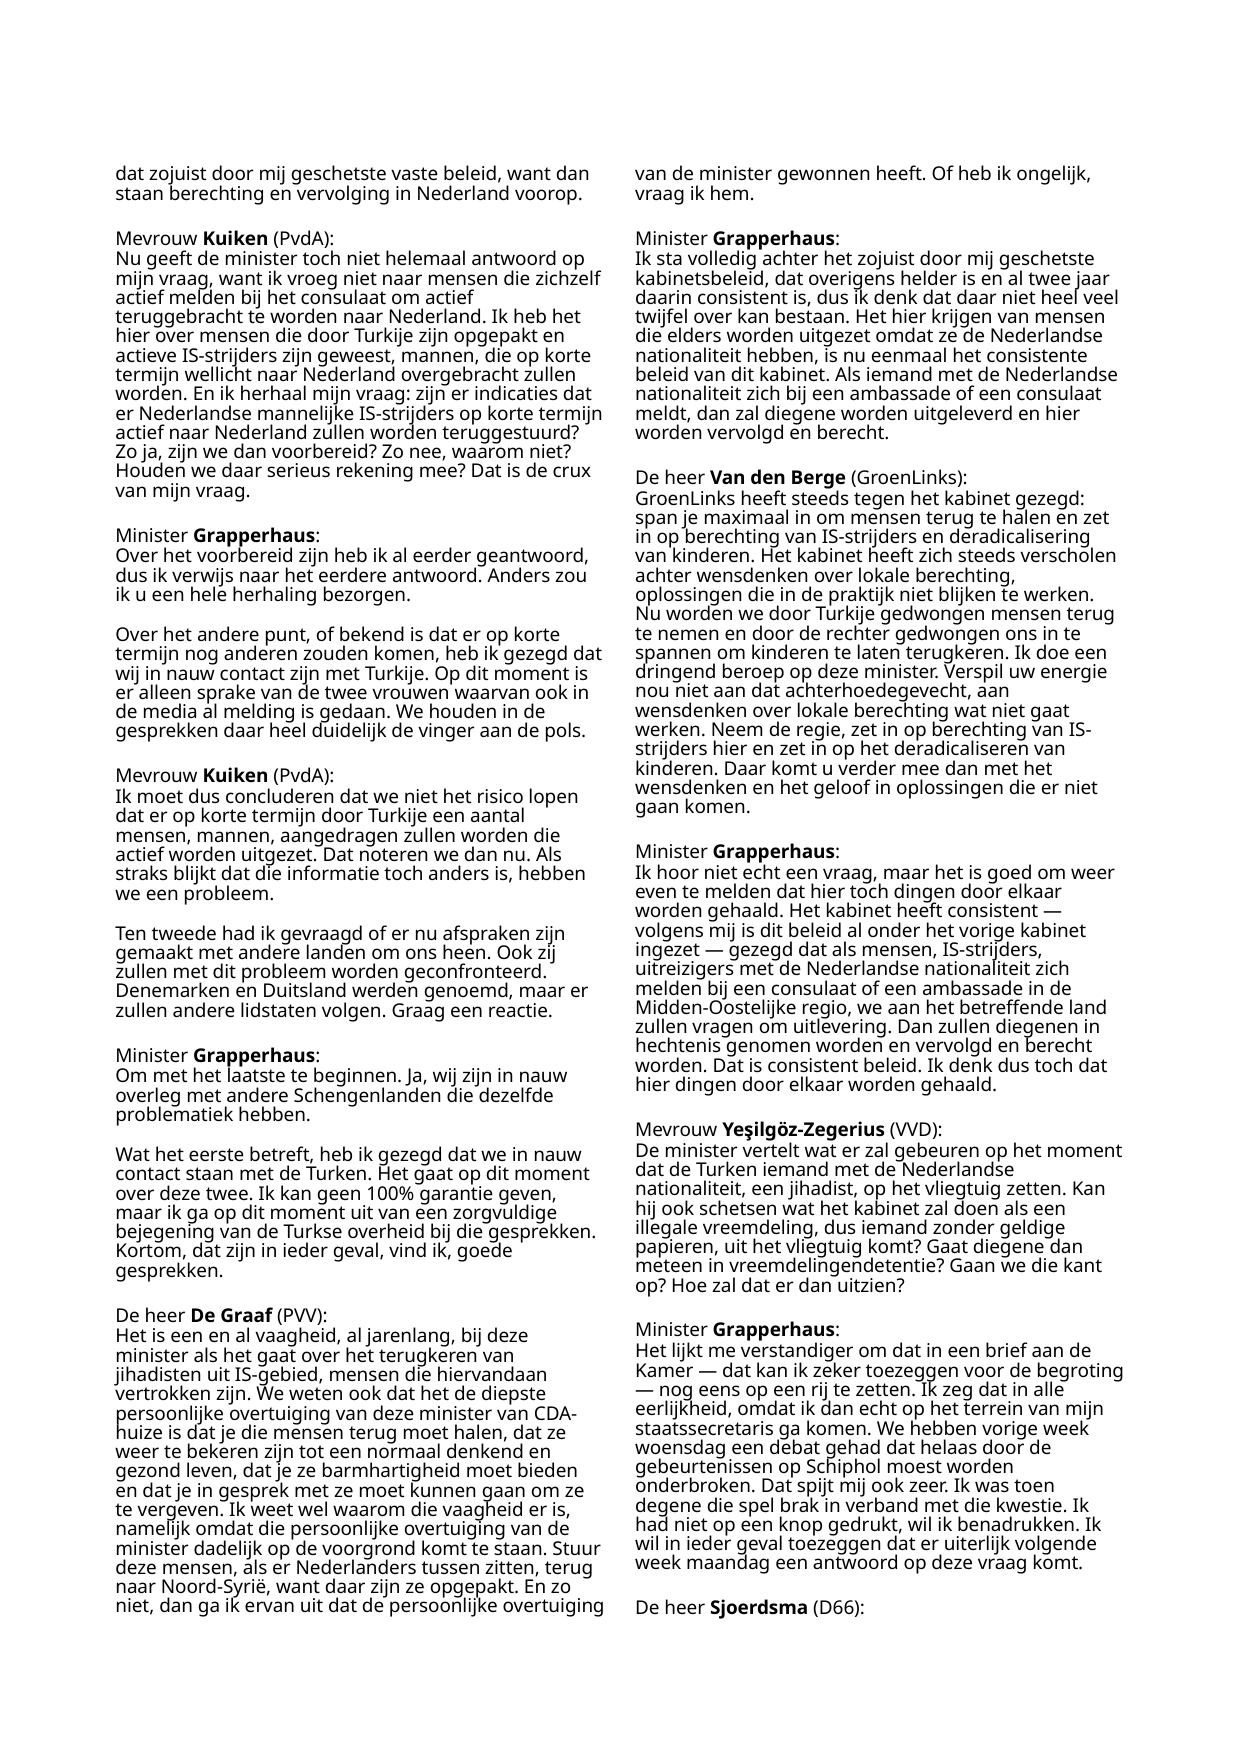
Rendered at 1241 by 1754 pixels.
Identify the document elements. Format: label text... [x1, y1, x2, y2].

text Wat het eerste betreft, heb ik gezegd dat we in nauw contact staan met de Turken. Het gaat op dit moment over deze twee. Ik kan geen 100% garantie geven, maar ik ga op dit moment uit van een zorgvuldige bejegening van de Turkse overheid bij die gesprekken. Kortom, dat zijn in ieder geval, vind ik, goede gesprekken. [115, 1146, 605, 1281]
text Ik moet dus concluderen dat we niet het risico lopen dat er op korte termijn door Turkije een aantal mensen, mannen, aangedragen zullen worden die actief worden uitgezet. Dat noteren we dan nu. Als straks blijkt dat die informatie toch anders is, hebben we een probleem. [115, 788, 605, 904]
text Minister Grapperhaus: [635, 1317, 1125, 1342]
text Mevrouw Kuiken (PvdA): [115, 225, 605, 250]
text Mevrouw Yeşilgöz-Zegerius (VVD): [635, 1116, 1125, 1142]
text Om met het laatste te beginnen. Ja, wij zijn in nauw overleg met andere Schengenlanden die dezelfde problematiek hebben. [115, 1067, 605, 1125]
text Minister Grapperhaus: [635, 225, 1125, 250]
text GroenLinks heeft steeds tegen het kabinet gezegd: span je maximaal in om mensen terug te halen en zet in op berechting van IS-strijders en deradicalisering van kinderen. Het kabinet heeft zich steeds verscholen achter wensdenken over lokale berechting, oplossingen die in de praktijk niet blijken te werken. Nu worden we door Turkije gedwongen mensen terug te nemen en door de rechter gedwongen ons in te spannen om kinderen te laten terugkeren. Ik doe een dringend beroep op deze minister. Verspil uw energie nou niet aan dat achterhoedegevecht, aan wensdenken over lokale berechting wat niet gaat werken. Neem de regie, zet in op berechting van IS-strijders hier en zet in op het deradicaliseren van kinderen. Daar komt u verder mee dan met het wensdenken en het geloof in oplossingen die er niet gaan komen. [635, 490, 1125, 817]
text Minister Grapperhaus: [115, 1042, 605, 1067]
text De heer Van den Berge (GroenLinks): [635, 464, 1125, 490]
text van de minister gewonnen heeft. Of heb ik ongelijk, vraag ik hem. [635, 165, 1125, 204]
text De heer De Graaf (PVV): [115, 1302, 605, 1327]
text Mevrouw Kuiken (PvdA): [115, 762, 605, 788]
text De heer Sjoerdsma (D66): [635, 1594, 1125, 1620]
text Ik hoor niet echt een vraag, maar het is goed om weer even te melden dat hier toch dingen door elkaar worden gehaald. Het kabinet heeft consistent — volgens mij is dit beleid al onder het vorige kabinet ingezet — gezegd dat als mensen, IS-strijders, uitreizigers met de Nederlandse nationaliteit zich melden bij een consulaat of een ambassade in de Midden-Oostelijke regio, we aan het betreffende land zullen vragen om uitlevering. Dan zullen diegenen in hechtenis genomen worden en vervolgd en berecht worden. Dat is consistent beleid. Ik denk dus toch dat hier dingen door elkaar worden gehaald. [635, 864, 1125, 1095]
text dat zojuist door mij geschetste vaste beleid, want dan staan berechting en vervolging in Nederland voorop. [115, 165, 605, 204]
text Ik sta volledig achter het zojuist door mij geschetste kabinetsbeleid, dat overigens helder is en al twee jaar daarin consistent is, dus ik denk dat daar niet heel veel twijfel over kan bestaan. Het hier krijgen van mensen die elders worden uitgezet omdat ze de Nederlandse nationaliteit hebben, is nu eenmaal het consistente beleid van dit kabinet. Als iemand met de Nederlandse nationaliteit zich bij een ambassade of een consulaat meldt, dan zal diegene worden uitgeleverd en hier worden vervolgd en berecht. [635, 250, 1125, 443]
text Minister Grapperhaus: [115, 522, 605, 547]
text Ten tweede had ik gevraagd of er nu afspraken zijn gemaakt met andere landen om ons heen. Ook zij zullen met dit probleem worden geconfronteerd. Denemarken en Duitsland werden genoemd, maar er zullen andere lidstaten volgen. Graag een reactie. [115, 924, 605, 1021]
text Het is een en al vaagheid, al jarenlang, bij deze minister als het gaat over het terugkeren van jihadisten uit IS-gebied, mensen die hiervandaan vertrokken zijn. We weten ook dat het de diepste persoonlijke overtuiging van deze minister van CDA-huize is dat je die mensen terug moet halen, dat ze weer te bekeren zijn tot een normaal denkend en gezond leven, dat je ze barmhartigheid moet bieden en dat je in gesprek met ze moet kunnen gaan om ze te vergeven. Ik weet wel waarom die vaagheid er is, namelijk omdat die persoonlijke overtuiging van de minister dadelijk op de voorgrond komt te staan. Stuur deze mensen, als er Nederlanders tussen zitten, terug naar Noord-Syrië, want daar zijn ze opgepakt. En zo niet, dan ga ik ervan uit dat de persoonlijke overtuiging [115, 1327, 605, 1617]
text Over het voorbereid zijn heb ik al eerder geantwoord, dus ik verwijs naar het eerdere antwoord. Anders zou ik u een hele herhaling bezorgen. [115, 547, 605, 605]
text Over het andere punt, of bekend is dat er op korte termijn nog anderen zouden komen, heb ik gezegd dat wij in nauw contact zijn met Turkije. Op dit moment is er alleen sprake van de twee vrouwen waarvan ook in de media al melding is gedaan. We houden in de gesprekken daar heel duidelijk de vinger aan de pols. [115, 626, 605, 742]
text Het lijkt me verstandiger om dat in een brief aan de Kamer — dat kan ik zeker toezeggen voor de begroting — nog eens op een rij te zetten. Ik zeg dat in alle eerlijkheid, omdat ik dan echt op het terrein van mijn staatssecretaris ga komen. We hebben vorige week woensdag een debat gehad dat helaas door de gebeurtenissen op Schiphol moest worden onderbroken. Dat spijt mij ook zeer. Ik was toen degene die spel brak in verband met die kwestie. Ik had niet op een knop gedrukt, wil ik benadrukken. Ik wil in ieder geval toezeggen dat er uiterlijk volgende week maandag een antwoord op deze vraag komt. [635, 1342, 1125, 1574]
text Minister Grapperhaus: [635, 838, 1125, 864]
text De minister vertelt wat er zal gebeuren op het moment dat de Turken iemand met de Nederlandse nationaliteit, een jihadist, op het vliegtuig zetten. Kan hij ook schetsen wat het kabinet zal doen als een illegale vreemdeling, dus iemand zonder geldige papieren, uit het vliegtuig komt? Gaat diegene dan meteen in vreemdelingendetentie? Gaan we die kant op? Hoe zal dat er dan uitzien? [635, 1142, 1125, 1296]
text Nu geeft de minister toch niet helemaal antwoord op mijn vraag, want ik vroeg niet naar mensen die zichzelf actief melden bij het consulaat om actief teruggebracht te worden naar Nederland. Ik heb het hier over mensen die door Turkije zijn opgepakt en actieve IS-strijders zijn geweest, mannen, die op korte termijn wellicht naar Nederland overgebracht zullen worden. En ik herhaal mijn vraag: zijn er indicaties dat er Nederlandse mannelijke IS-strijders op korte termijn actief naar Nederland zullen worden teruggestuurd? Zo ja, zijn we dan voorbereid? Zo nee, waarom niet? Houden we daar serieus rekening mee? Dat is de crux van mijn vraag. [115, 250, 605, 501]
